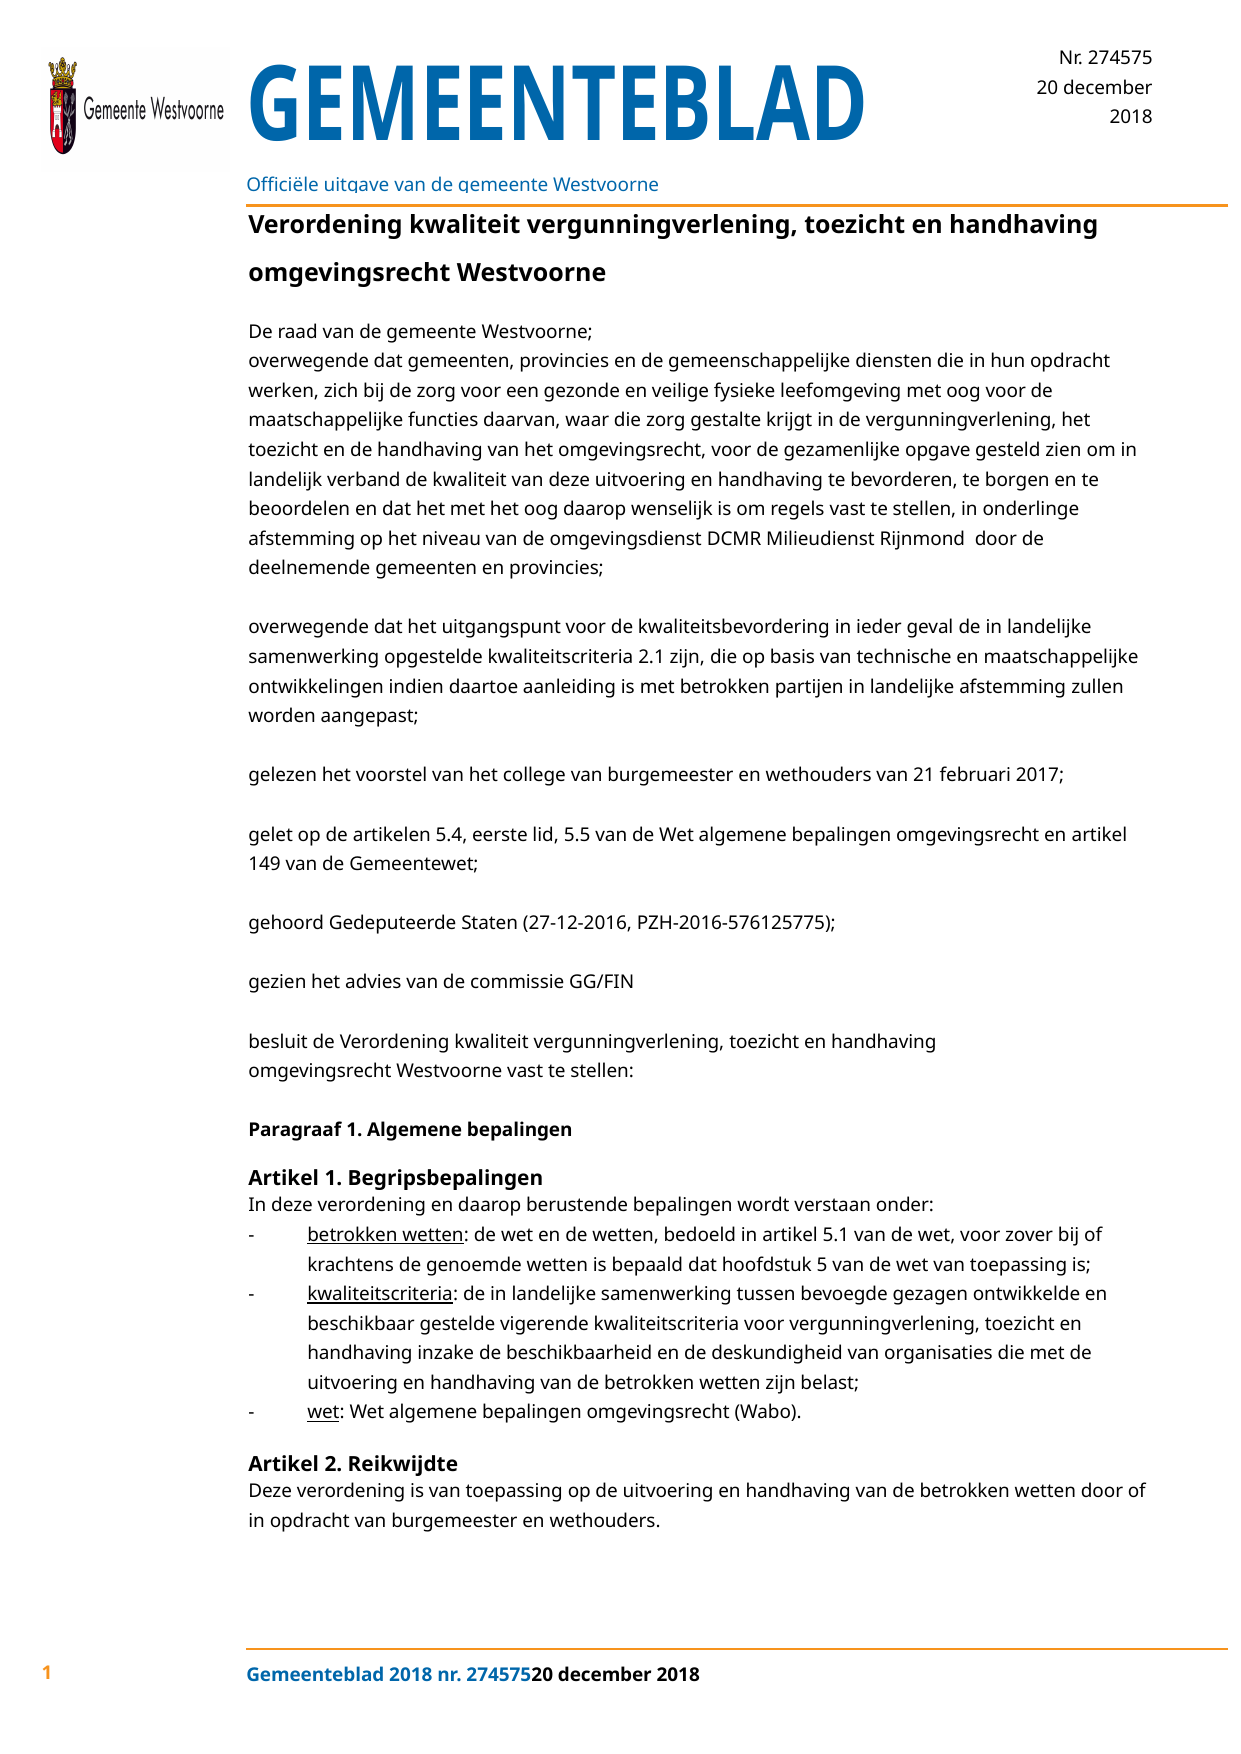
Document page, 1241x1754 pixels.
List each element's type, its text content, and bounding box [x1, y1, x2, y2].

picture [41, 47, 231, 172]
text gezien het advies van de commissie GG/FIN [248, 969, 1152, 994]
text De raad van de gemeente Westvoorne; [248, 318, 1152, 344]
text overwegende dat het uitgangspunt voor de kwaliteitsbevordering in ieder geval de in landelijke samenwerking opgestelde kwaliteitscriteria 2.1 zijn, die op basis van technische en maatschappelijke ontwikkelingen indien daartoe aanleiding is met betrokken partijen in landelijke afstemming zullen worden aangepast; [248, 614, 1152, 728]
text Verordening kwaliteit vergunningverlening, toezicht en handhaving omgevingsrecht Westvoorne [248, 207, 1152, 288]
text Paragraaf 1. Algemene bepalingen [248, 1117, 1152, 1142]
text In deze verordening en daarop berustende bepalingen wordt verstaan onder: [248, 1192, 1152, 1217]
list betrokken wetten: de wet en de wetten, bedoeld in artikel 5.1 van de wet, voor zover bij of krachtens de genoemde wetten is bepaald dat hoofdstuk 5 van de wet van toepassing is; [248, 1221, 1152, 1277]
text besluit de Verordening kwaliteit vergunningverlening, toezicht en handhaving omgevingsrecht Westvoorne vast te stellen: [248, 1028, 1152, 1083]
text overwegende dat gemeenten, provincies en de gemeenschappelijke diensten die in hun opdracht werken, zich bij de zorg voor een gezonde en veilige fysieke leefomgeving met oog voor de maatschappelijke functies daarvan, waar die zorg gestalte krijgt in de vergunningverlening, het toezicht en de handhaving van het omgevingsrecht, voor de gezamenlijke opgave gesteld zien om in landelijk verband de kwaliteit van deze uitvoering en handhaving te bevorderen, te borgen en te beoordelen en dat het met het oog daarop wenselijk is om regels vast te stellen, in onderlinge afstemming op het niveau van de omgevingsdienst DCMR Milieudienst Rijnmond door de deelnemende gemeenten en provincies; [248, 347, 1152, 580]
list kwaliteitscriteria: de in landelijke samenwerking tussen bevoegde gezagen ontwikkelde en beschikbaar gestelde vigerende kwaliteitscriteria voor vergunningverlening, toezicht en handhaving inzake de beschikbaarheid en de deskundigheid van organisaties die met de uitvoering en handhaving van de betrokken wetten zijn belast; [248, 1280, 1152, 1395]
text Artikel 2. Reikwijdte [248, 1449, 1152, 1478]
text gelet op de artikelen 5.4, eerste lid, 5.5 van de Wet algemene bepalingen omgevingsrecht en artikel 149 van de Gemeentewet; [248, 821, 1152, 876]
text gehoord Gedeputeerde Staten (27-12-2016, PZH-2016-576125775); [248, 909, 1152, 935]
list wet: Wet algemene bepalingen omgevingsrecht (Wabo). [248, 1399, 1152, 1424]
text gelezen het voorstel van het college van burgemeester en wethouders van 21 februari 2017; [248, 762, 1152, 787]
text Artikel 1. Begripsbepalingen [248, 1163, 1152, 1192]
text Deze verordening is van toepassing op de uitvoering en handhaving van de betrokken wetten door of in opdracht van burgemeester en wethouders. [248, 1478, 1152, 1533]
